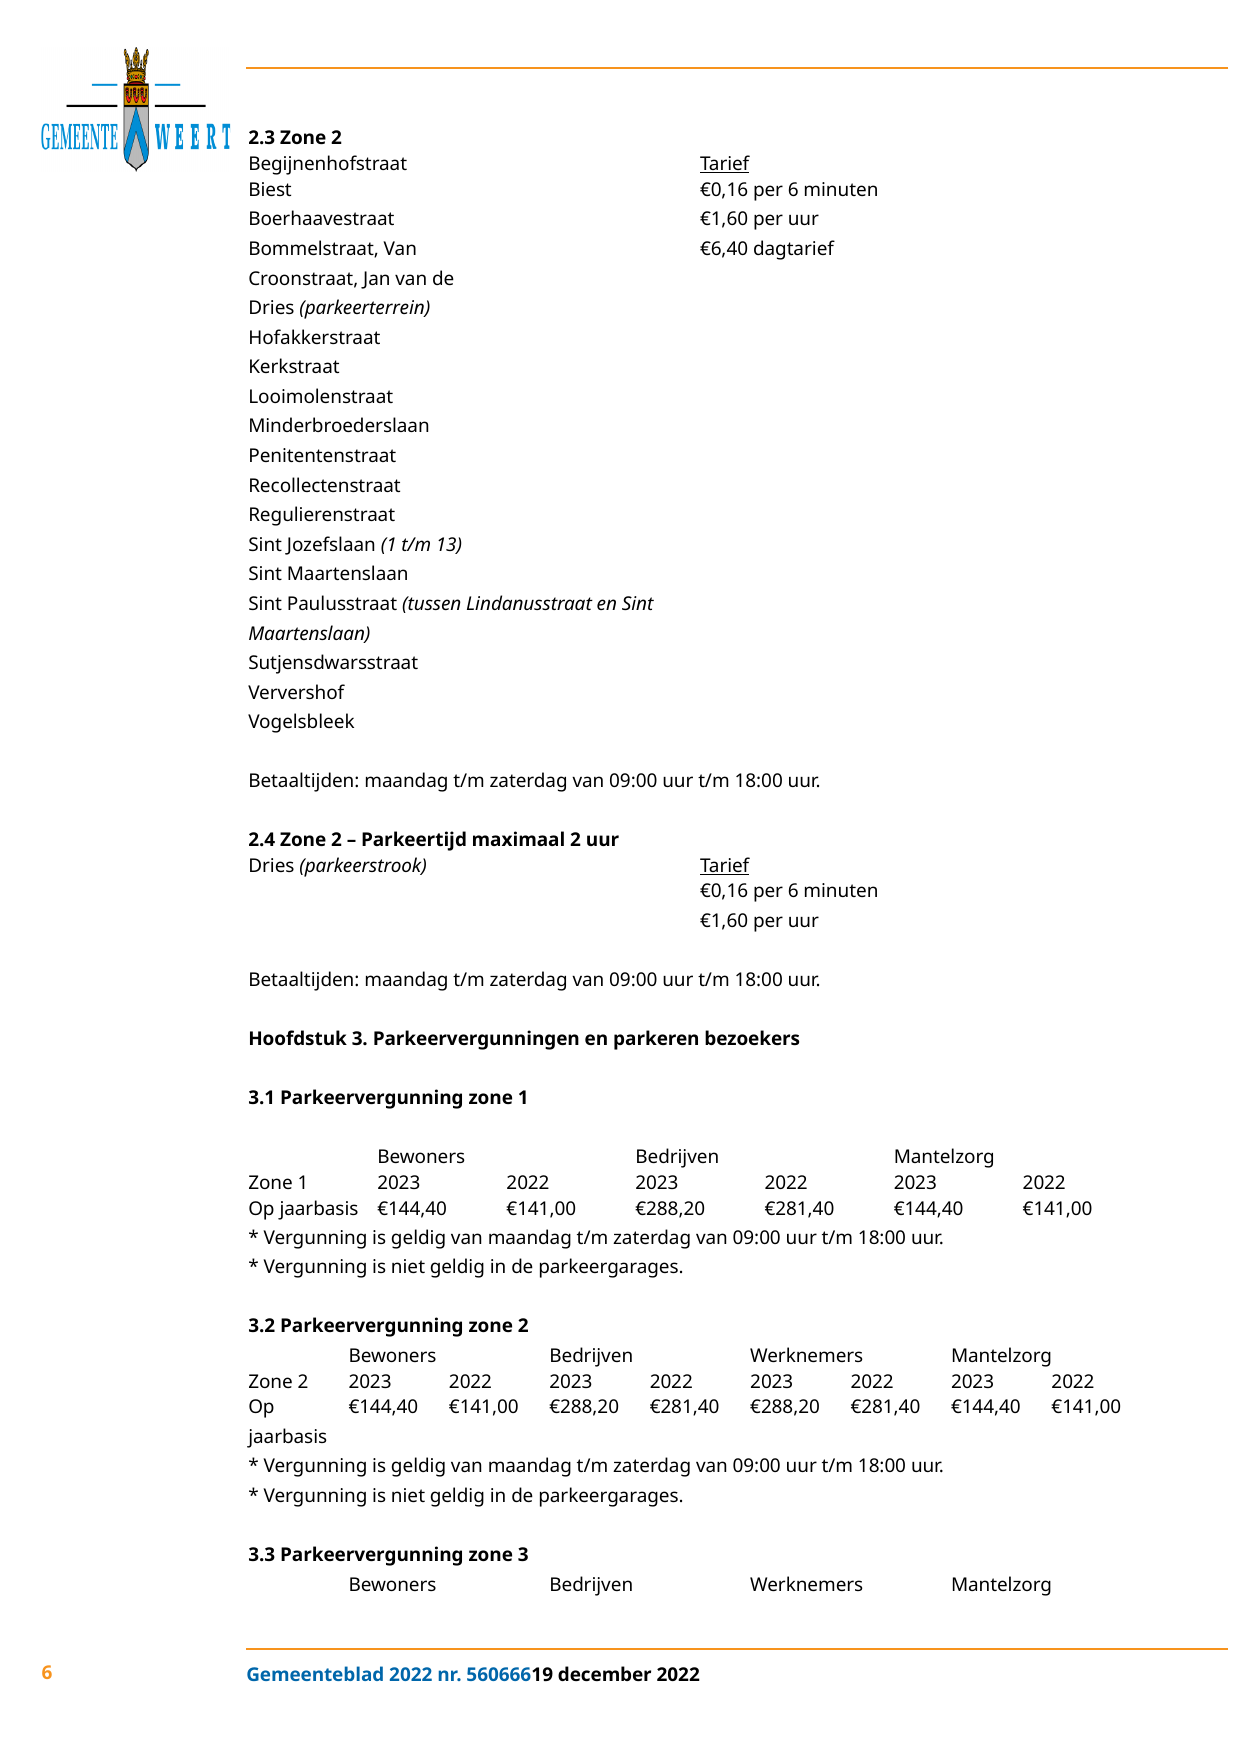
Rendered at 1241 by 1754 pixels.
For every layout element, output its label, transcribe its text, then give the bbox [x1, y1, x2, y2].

table_cell 2023 [750, 1368, 850, 1394]
table_cell €288,20 [549, 1394, 649, 1449]
table_cell 2022 [764, 1169, 893, 1195]
table_header Werknemers [750, 1571, 951, 1596]
text 3.1 Parkeervergunning zone 1 [248, 1084, 1152, 1110]
table_header Werknemers [750, 1342, 951, 1368]
text Betaaltijden: maandag t/m zaterdag van 09:00 uur t/m 18:00 uur. [248, 966, 1152, 992]
table_cell Zone 1 [248, 1169, 377, 1195]
table_cell 2022 [506, 1169, 635, 1195]
table_header [248, 1144, 377, 1169]
table_header Bedrijven [549, 1571, 750, 1596]
table_cell €141,00 [1051, 1394, 1152, 1449]
table_cell Tarief [700, 852, 1152, 878]
table_header 2.4 Zone 2 – Parkeertijd maximaal 2 uur [248, 826, 700, 852]
table_cell Op jaarbasis [248, 1195, 377, 1221]
text * Vergunning is geldig van maandag t/m zaterdag van 09:00 uur t/m 18:00 uur. [248, 1224, 1152, 1249]
text 3.3 Parkeervergunning zone 3 [248, 1541, 1152, 1567]
table_cell 2022 [1023, 1169, 1152, 1195]
table_cell Dries (parkeerstrook) [248, 852, 700, 878]
table_cell Zone 2 [248, 1368, 348, 1394]
table_header [248, 1342, 348, 1368]
table_header Bewoners [377, 1144, 635, 1169]
text * Vergunning is niet geldig in de parkeergarages. [248, 1482, 1152, 1508]
table_header Bewoners [348, 1342, 549, 1368]
table_cell €141,00 [1023, 1195, 1152, 1221]
table_header Bewoners [348, 1571, 549, 1596]
table_header [248, 1571, 348, 1596]
table_cell €288,20 [750, 1394, 850, 1449]
text * Vergunning is niet geldig in de parkeergarages. [248, 1253, 1152, 1279]
table_cell €281,40 [764, 1195, 893, 1221]
table_cell [248, 878, 700, 933]
table_cell 2023 [549, 1368, 649, 1394]
picture [41, 47, 231, 172]
table_cell 2022 [449, 1368, 549, 1394]
text Betaaltijden: maandag t/m zaterdag van 09:00 uur t/m 18:00 uur. [248, 767, 1152, 793]
table_cell €141,00 [449, 1394, 549, 1449]
table_cell 2022 [1051, 1368, 1152, 1394]
table_cell 2023 [348, 1368, 449, 1394]
table_cell 2023 [377, 1169, 506, 1195]
table_cell €144,40 [951, 1394, 1051, 1449]
table_header [700, 125, 1152, 150]
text * Vergunning is geldig van maandag t/m zaterdag van 09:00 uur t/m 18:00 uur. [248, 1452, 1152, 1478]
table_header Mantelzorg [951, 1342, 1152, 1368]
table_cell 2023 [951, 1368, 1051, 1394]
table_cell €141,00 [506, 1195, 635, 1221]
table_cell 2023 [894, 1169, 1022, 1195]
table_header Bedrijven [549, 1342, 750, 1368]
table_cell €281,40 [650, 1394, 750, 1449]
table_cell €281,40 [850, 1394, 951, 1449]
table_cell €288,20 [635, 1195, 764, 1221]
table_cell €0,16 per 6 minuten €1,60 per uur [700, 878, 1152, 933]
table_cell Op jaarbasis [248, 1394, 348, 1449]
text Hoofdstuk 3. Parkeervergunningen en parkeren bezoekers [248, 1025, 1152, 1051]
table_header Mantelzorg [951, 1571, 1152, 1596]
text 3.2 Parkeervergunning zone 2 [248, 1313, 1152, 1338]
table_cell 2022 [850, 1368, 951, 1394]
table_cell Biest Boerhaavestraat Bommelstraat, Van Croonstraat, Jan van de Dries (parkeerterrein) Hofakkerstraat Kerkstraat Looimolenstraat Minderbroederslaan Penitentenstraat Recollectenstraat Regulierenstraat Sint Jozefslaan (1 t/m 13) Sint Maartenslaan Sint Paulusstraat (tussen Lindanusstraat en Sint Maartenslaan) Sutjensdwarsstraat Ververshof Vogelsbleek [248, 176, 700, 734]
table_cell Tarief [700, 150, 1152, 176]
table_cell €0,16 per 6 minuten €1,60 per uur €6,40 dagtarief [700, 176, 1152, 734]
table_header Mantelzorg [894, 1144, 1152, 1169]
table_header 2.3 Zone 2 [248, 125, 700, 150]
table_cell Begijnenhofstraat [248, 150, 700, 176]
table_cell 2022 [650, 1368, 750, 1394]
table_cell 2023 [635, 1169, 764, 1195]
table_header Bedrijven [635, 1144, 893, 1169]
table_cell €144,40 [894, 1195, 1022, 1221]
table_header [700, 826, 1152, 852]
table_cell €144,40 [377, 1195, 506, 1221]
table_cell €144,40 [348, 1394, 449, 1449]
